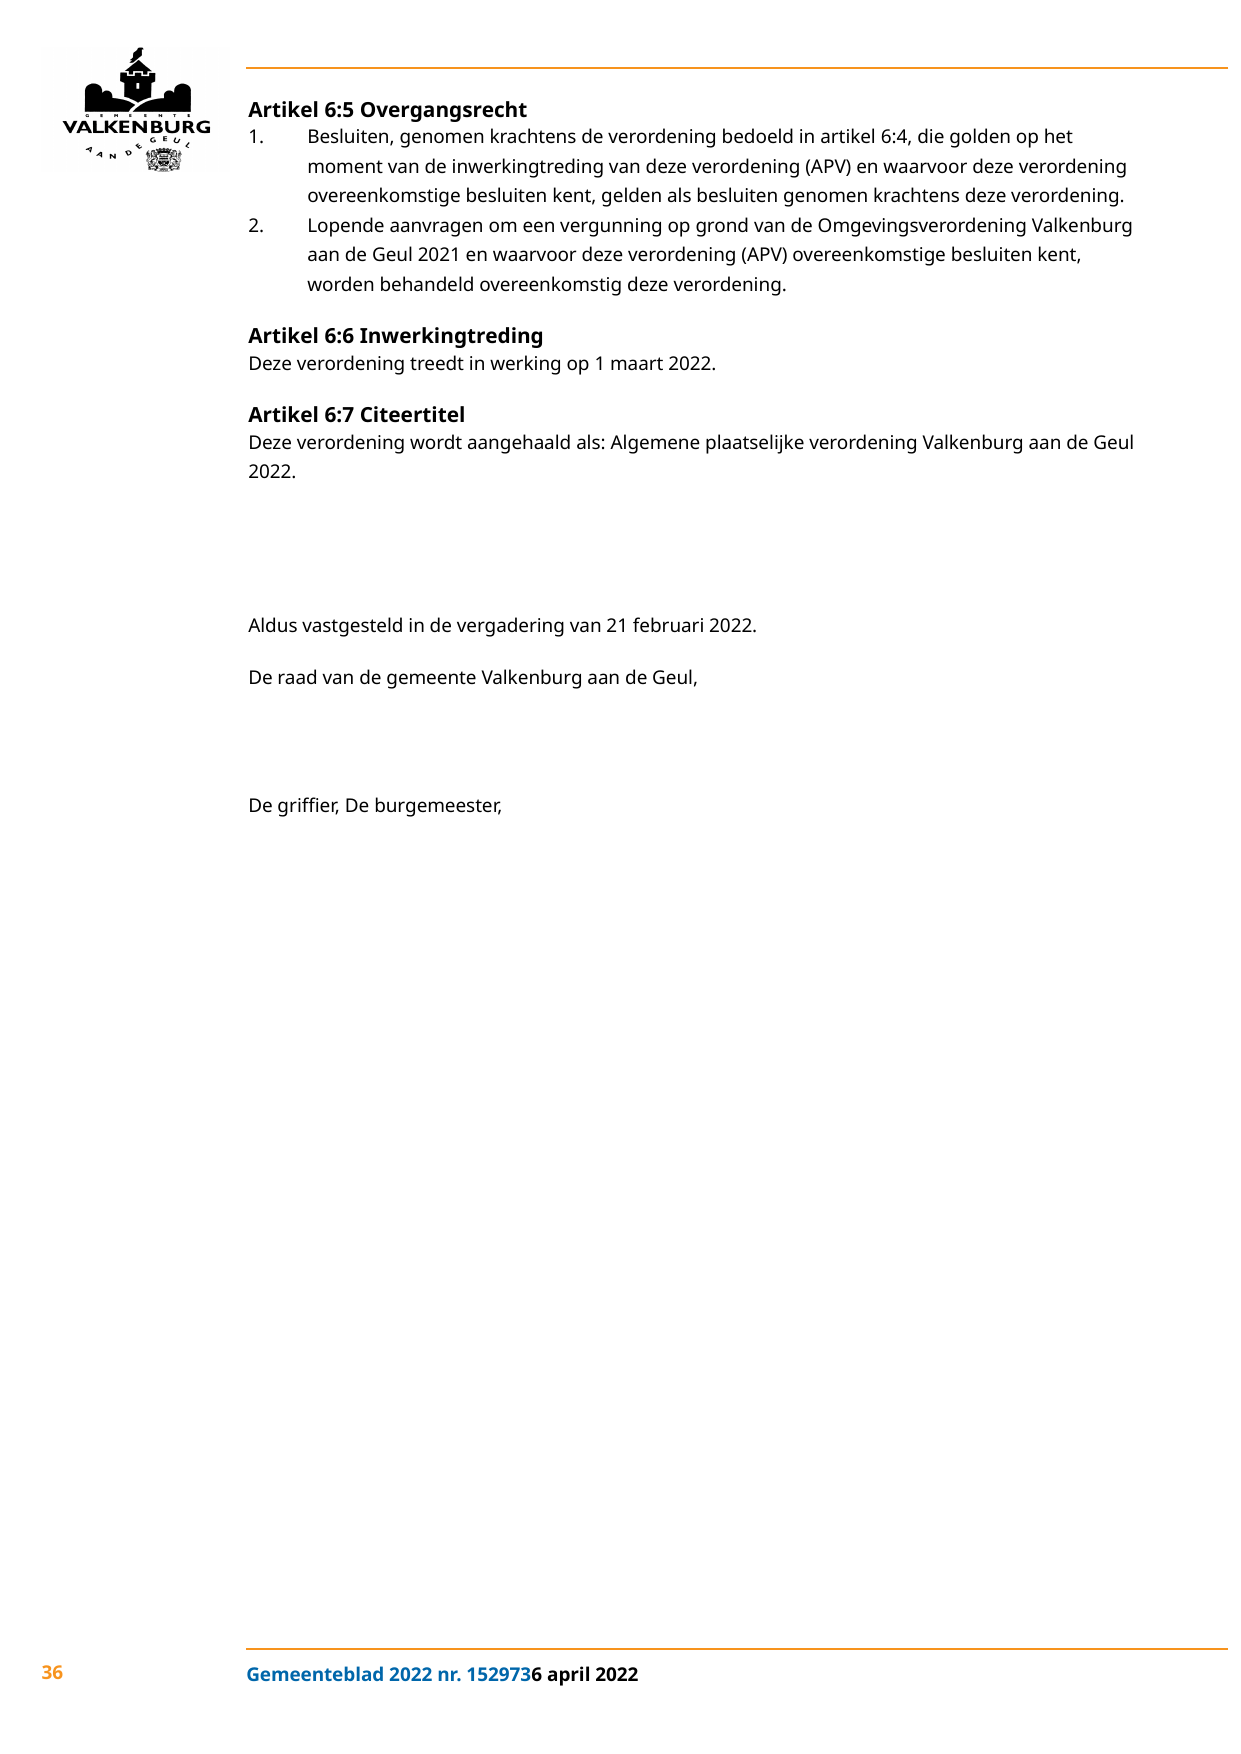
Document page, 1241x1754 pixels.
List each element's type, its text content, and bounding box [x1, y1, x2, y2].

text Deze verordening treedt in werking op 1 maart 2022. [248, 350, 1152, 376]
text Aldus vastgesteld in de vergadering van 21 februari 2022. [248, 612, 1152, 638]
text Artikel 6:7 Citeertitel [248, 400, 1152, 429]
text Artikel 6:6 Inwerkingtreding [248, 322, 1152, 350]
picture [41, 47, 231, 172]
list Lopende aanvragen om een vergunning op grond van de Omgevingsverordening Valkenburg aan de Geul 2021 en waarvoor deze verordening (APV) overeenkomstige besluiten kent, worden behandeld overeenkomstig deze verordening. [248, 212, 1152, 297]
text De raad van de gemeente Valkenburg aan de Geul, [248, 664, 1152, 690]
text De griffier, De burgemeester, [248, 793, 1152, 818]
text Deze verordening wordt aangehaald als: Algemene plaatselijke verordening Valkenburg aan de Geul 2022. [248, 429, 1152, 484]
text Artikel 6:5 Overgangsrecht [248, 95, 1152, 123]
list Besluiten, genomen krachtens de verordening bedoeld in artikel 6:4, die golden op het moment van de inwerkingtreding van deze verordening (APV) en waarvoor deze verordening overeenkomstige besluiten kent, gelden als besluiten genomen krachtens deze verordening. [248, 123, 1152, 208]
